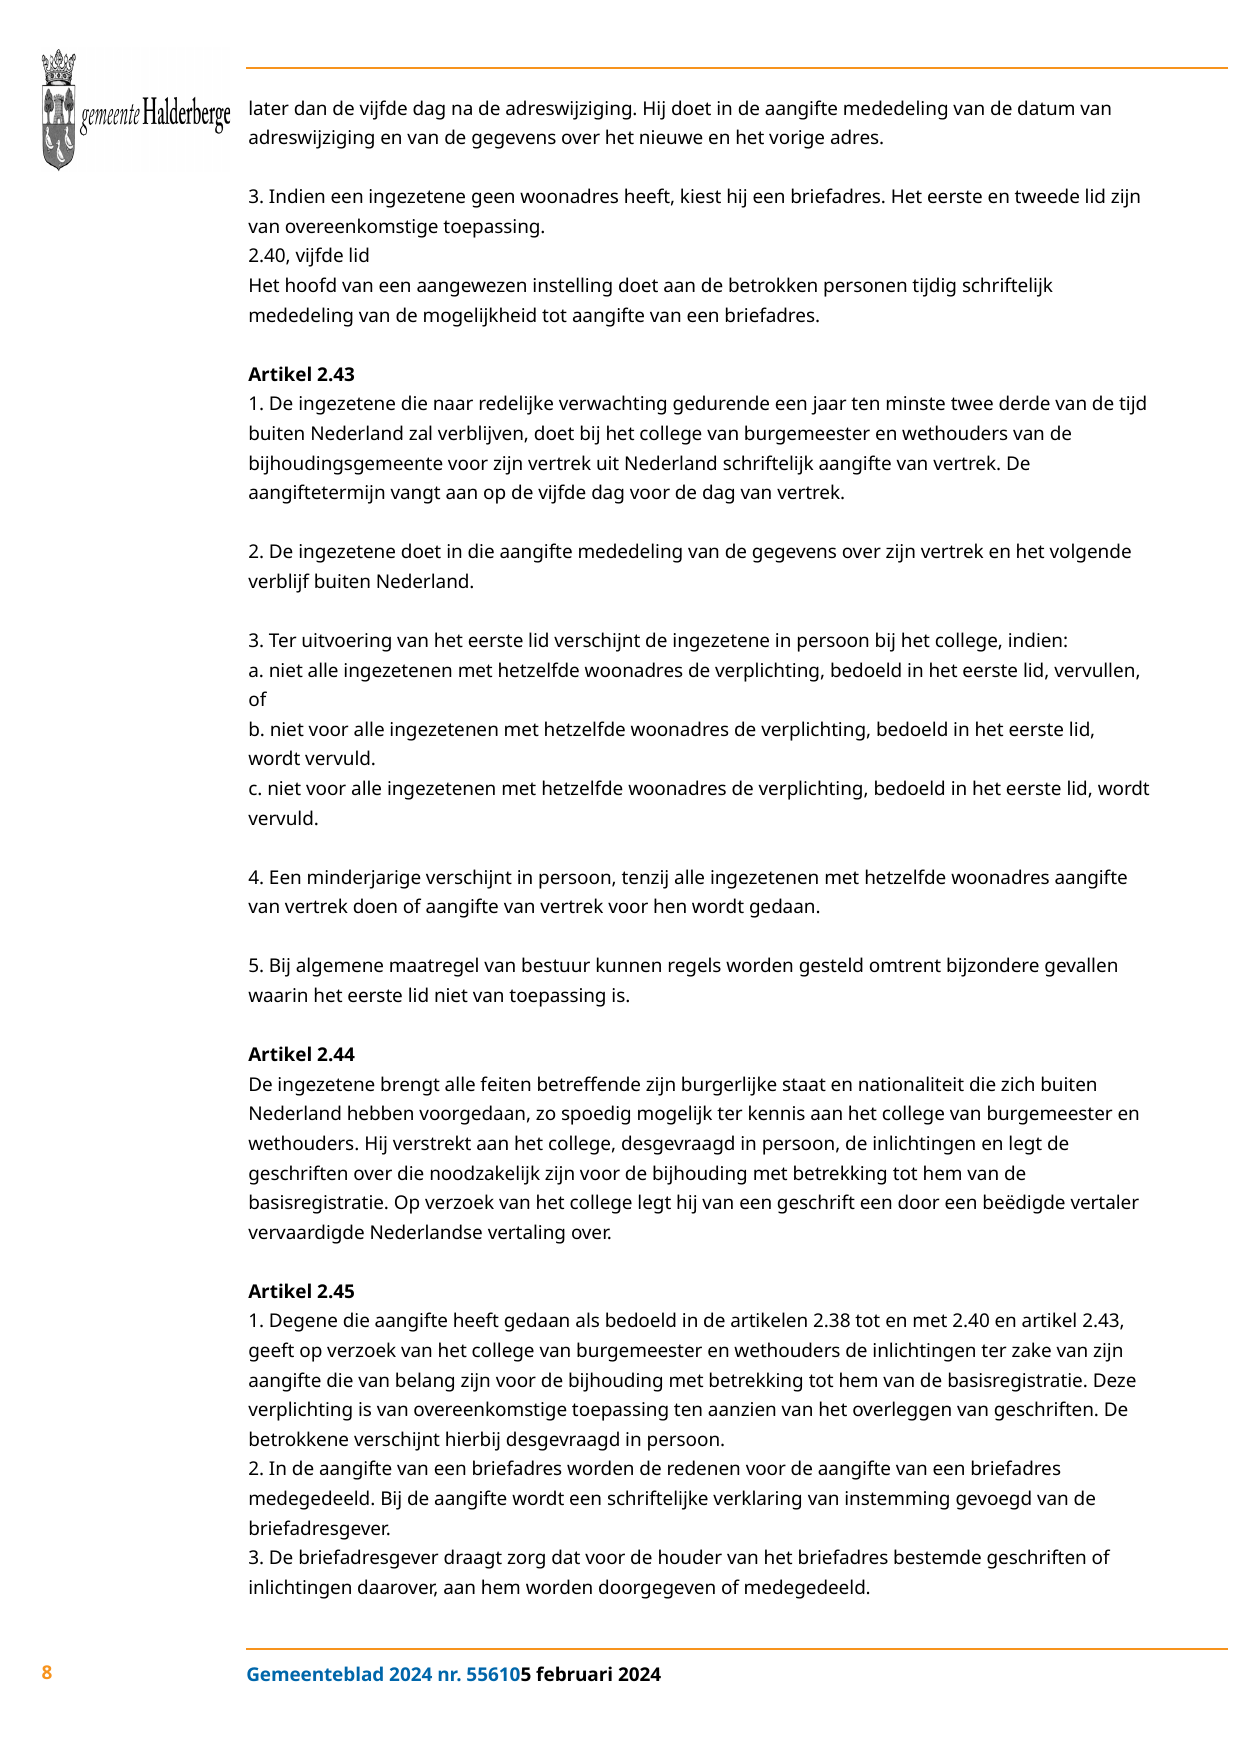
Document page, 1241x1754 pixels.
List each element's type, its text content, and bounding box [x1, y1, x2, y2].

text b. niet voor alle ingezetenen met hetzelfde woonadres de verplichting, bedoeld in het eerste lid, wordt vervuld. [248, 716, 1152, 771]
text Artikel 2.44 [248, 1041, 1152, 1067]
picture [41, 47, 231, 172]
text 2. De ingezetene doet in die aangifte mededeling van de gegevens over zijn vertrek en het volgende verblijf buiten Nederland. [248, 538, 1152, 594]
text 3. De briefadresgever draagt zorg dat voor de houder van het briefadres bestemde geschriften of inlichtingen daarover, aan hem worden doorgegeven of medegedeeld. [248, 1544, 1152, 1600]
text De ingezetene brengt alle feiten betreffende zijn burgerlijke staat en nationaliteit die zich buiten Nederland hebben voorgedaan, zo spoedig mogelijk ter kennis aan het college van burgemeester en wethouders. Hij verstrekt aan het college, desgevraagd in persoon, de inlichtingen en legt de geschriften over die noodzakelijk zijn voor de bijhouding met betrekking tot hem van de basisregistratie. Op verzoek van het college legt hij van een geschrift een door een beëdigde vertaler vervaardigde Nederlandse vertaling over. [248, 1071, 1152, 1245]
text 2.40, vijfde lid [248, 243, 1152, 268]
text a. niet alle ingezetenen met hetzelfde woonadres de verplichting, bedoeld in het eerste lid, vervullen, of [248, 657, 1152, 712]
text Artikel 2.43 [248, 361, 1152, 387]
text 3. Ter uitvoering van het eerste lid verschijnt de ingezetene in persoon bij het college, indien: [248, 627, 1152, 653]
text c. niet voor alle ingezetenen met hetzelfde woonadres de verplichting, bedoeld in het eerste lid, wordt vervuld. [248, 775, 1152, 831]
text 1. Degene die aangifte heeft gedaan als bedoeld in de artikelen 2.38 tot en met 2.40 en artikel 2.43, geeft op verzoek van het college van burgemeester en wethouders de inlichtingen ter zake van zijn aangifte die van belang zijn voor de bijhouding met betrekking tot hem van de basisregistratie. Deze verplichting is van overeenkomstige toepassing ten aanzien van het overleggen van geschriften. De betrokkene verschijnt hierbij desgevraagd in persoon. [248, 1308, 1152, 1452]
text 5. Bij algemene maatregel van bestuur kunnen regels worden gesteld omtrent bijzondere gevallen waarin het eerste lid niet van toepassing is. [248, 953, 1152, 1008]
text Het hoofd van een aangewezen instelling doet aan de betrokken personen tijdig schriftelijk mededeling van de mogelijkheid tot aangifte van een briefadres. [248, 272, 1152, 328]
text 1. De ingezetene die naar redelijke verwachting gedurende een jaar ten minste twee derde van de tijd buiten Nederland zal verblijven, doet bij het college van burgemeester en wethouders van de bijhoudingsgemeente voor zijn vertrek uit Nederland schriftelijk aangifte van vertrek. De aangiftetermijn vangt aan op de vijfde dag voor de dag van vertrek. [248, 391, 1152, 505]
text 3. Indien een ingezetene geen woonadres heeft, kiest hij een briefadres. Het eerste en tweede lid zijn van overeenkomstige toepassing. [248, 183, 1152, 239]
text Artikel 2.45 [248, 1278, 1152, 1304]
text 2. In de aangifte van een briefadres worden de redenen voor de aangifte van een briefadres medegedeeld. Bij de aangifte wordt een schriftelijke verklaring van instemming gevoegd van de briefadresgever. [248, 1456, 1152, 1541]
text 4. Een minderjarige verschijnt in persoon, tenzij alle ingezetenen met hetzelfde woonadres aangifte van vertrek doen of aangifte van vertrek voor hen wordt gedaan. [248, 864, 1152, 919]
text later dan de vijfde dag na de adreswijziging. Hij doet in de aangifte mededeling van de datum van adreswijziging en van de gegevens over het nieuwe en het vorige adres. [248, 95, 1152, 150]
